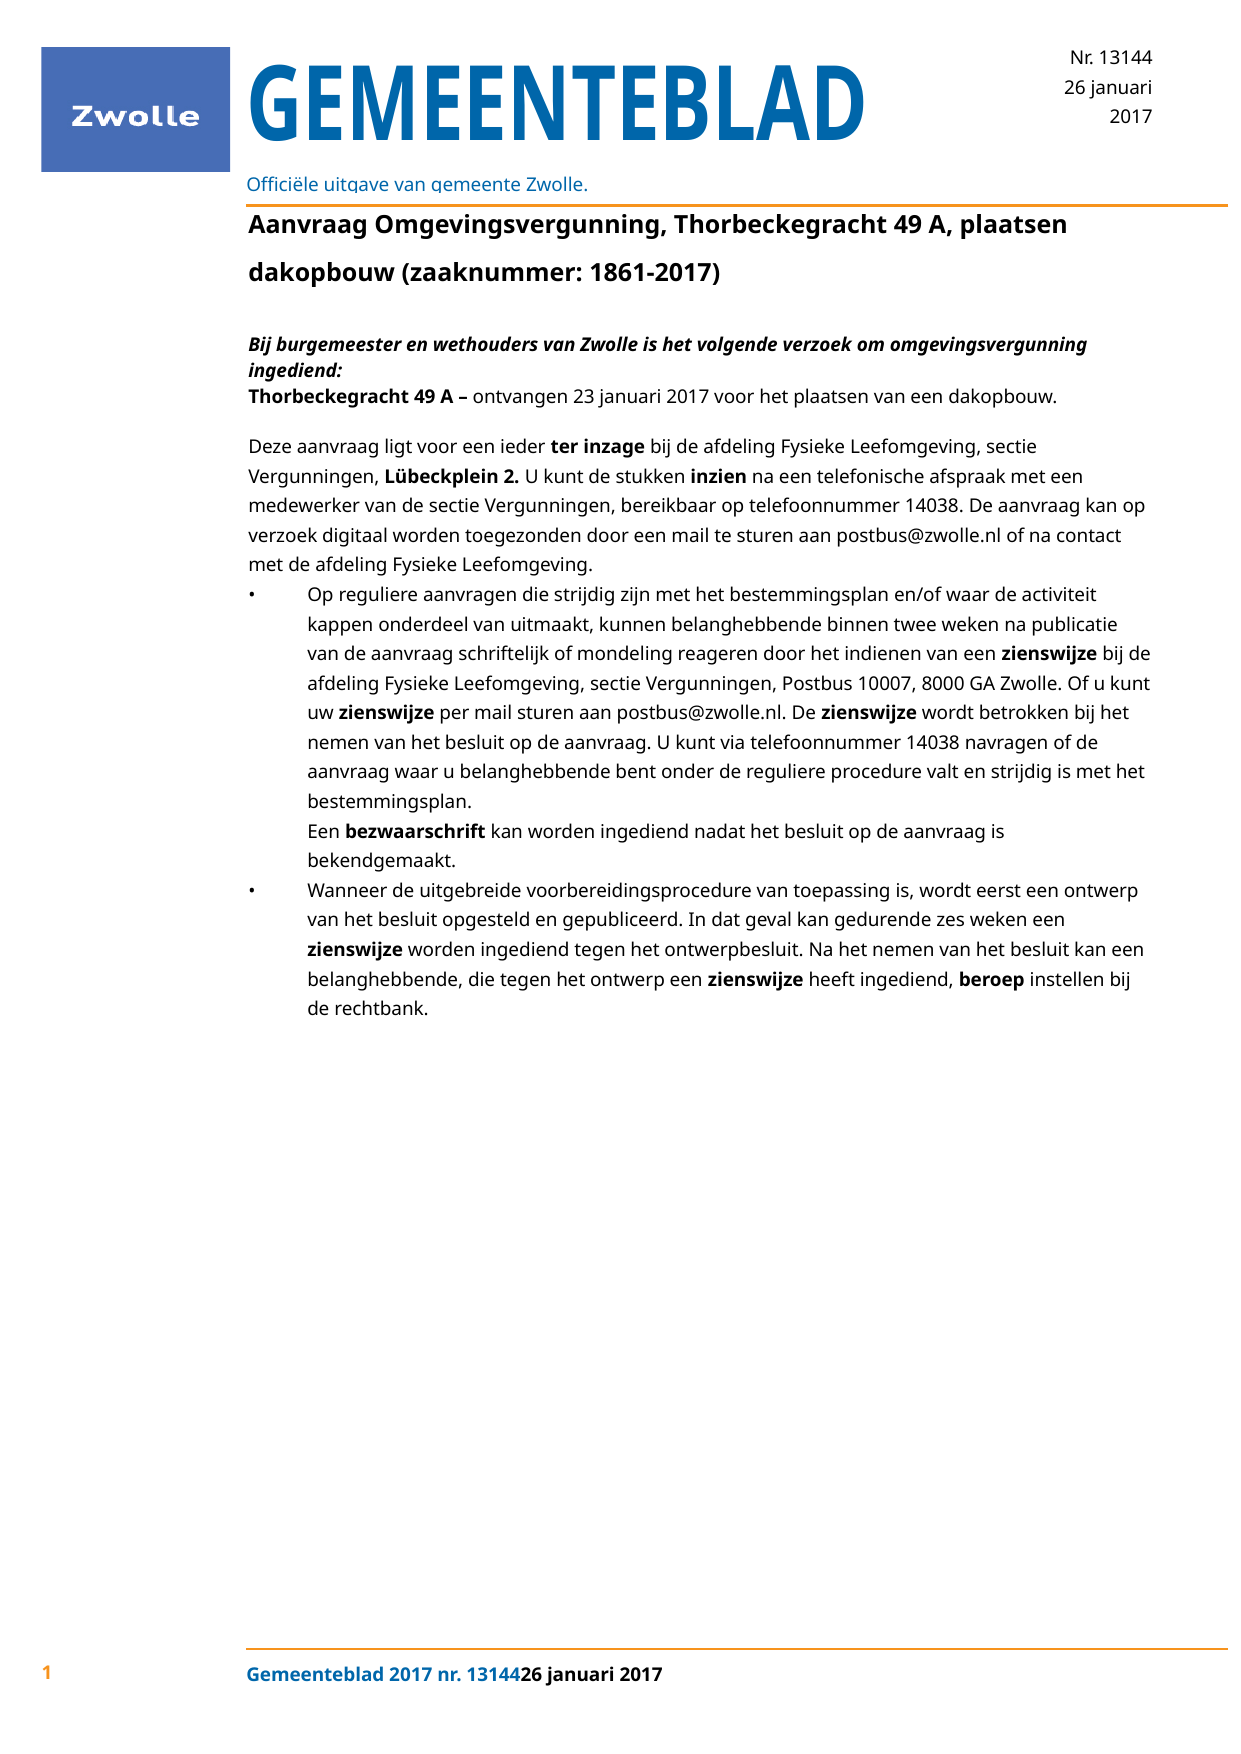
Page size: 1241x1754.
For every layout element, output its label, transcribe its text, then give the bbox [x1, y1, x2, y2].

list Op reguliere aanvragen die strijdig zijn met het bestemmingsplan en/of waar de activiteit kappen onderdeel van uitmaakt, kunnen belanghebbende binnen twee weken na publicatie van de aanvraag schriftelijk of mondeling reageren door het indienen van een zienswijze bij de afdeling Fysieke Leefomgeving, sectie Vergunningen, Postbus 10007, 8000 GA Zwolle. Of u kunt uw zienswijze per mail sturen aan postbus@zwolle.nl. De zienswijze wordt betrokken bij het nemen van het besluit op de aanvraag. U kunt via telefoonnummer 14038 navragen of de aanvraag waar u belanghebbende bent onder de reguliere procedure valt en strijdig is met het bestemmingsplan. [248, 581, 1152, 814]
text Deze aanvraag ligt voor een ieder ter inzage bij de afdeling Fysieke Leefomgeving, sectie Vergunningen, Lübeckplein 2. U kunt de stukken inzien na een telefonische afspraak met een medewerker van de sectie Vergunningen, bereikbaar op telefoonnummer 14038. De aanvraag kan op verzoek digitaal worden toegezonden door een mail te sturen aan postbus@zwolle.nl of na contact met de afdeling Fysieke Leefomgeving. [248, 433, 1152, 577]
text Bij burgemeester en wethouders van Zwolle is het volgende verzoek om omgevingsvergunning ingediend: [248, 331, 1152, 383]
picture [41, 47, 231, 172]
list Een bezwaarschrift kan worden ingediend nadat het besluit op de aanvraag is bekendgemaakt. [248, 818, 1152, 873]
text Aanvraag Omgevingsvergunning, Thorbeckegracht 49 A, plaatsen dakopbouw (zaaknummer: 1861-2017) [248, 207, 1152, 288]
list Wanneer de uitgebreide voorbereidingsprocedure van toepassing is, wordt eerst een ontwerp van het besluit opgesteld en gepubliceerd. In dat geval kan gedurende zes weken een zienswijze worden ingediend tegen het ontwerpbesluit. Na het nemen van het besluit kan een belanghebbende, die tegen het ontwerp een zienswijze heeft ingediend, beroep instellen bij de rechtbank. [248, 877, 1152, 1021]
text Thorbeckegracht 49 A – ontvangen 23 januari 2017 voor het plaatsen van een dakopbouw. [248, 383, 1152, 409]
